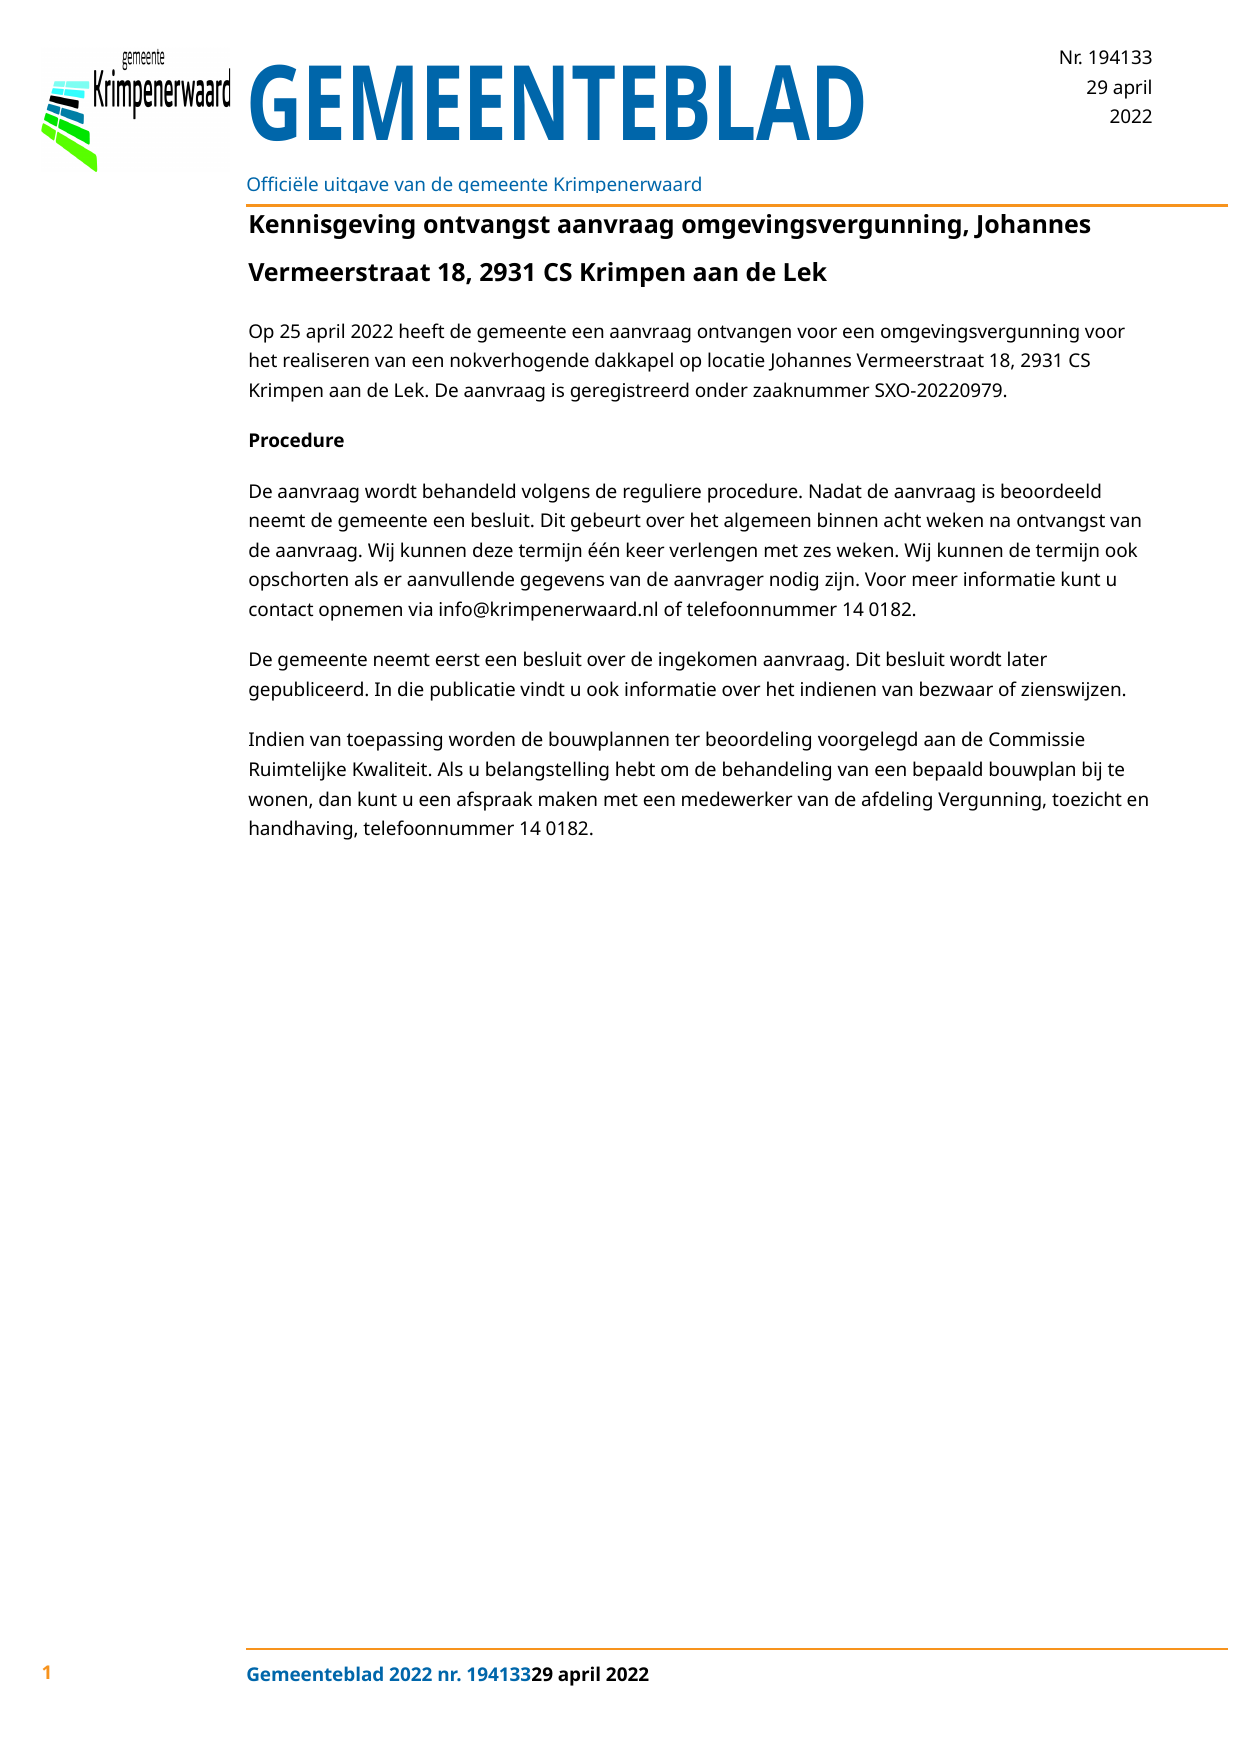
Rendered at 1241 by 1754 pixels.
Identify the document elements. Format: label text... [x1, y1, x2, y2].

text Kennisgeving ontvangst aanvraag omgevingsvergunning, Johannes Vermeerstraat 18, 2931 CS Krimpen aan de Lek [248, 207, 1152, 288]
text De gemeente neemt eerst een besluit over de ingekomen aanvraag. Dit besluit wordt later gepubliceerd. In die publicatie vindt u ook informatie over het indienen van bezwaar of zienswijzen. [248, 647, 1152, 702]
text De aanvraag wordt behandeld volgens de reguliere procedure. Nadat de aanvraag is beoordeeld neemt de gemeente een besluit. Dit gebeurt over het algemeen binnen acht weken na ontvangst van de aanvraag. Wij kunnen deze termijn één keer verlengen met zes weken. Wij kunnen de termijn ook opschorten als er aanvullende gegevens van de aanvrager nodig zijn. Voor meer informatie kunt u contact opnemen via info@krimpenerwaard.nl of telefoonnummer 14 0182. [248, 478, 1152, 622]
text Procedure [248, 427, 1152, 453]
text Indien van toepassing worden de bouwplannen ter beoordeling voorgelegd aan de Commissie Ruimtelijke Kwaliteit. Als u belangstelling hebt om de behandeling van een bepaald bouwplan bij te wonen, dan kunt u een afspraak maken met een medewerker van de afdeling Vergunning, toezicht en handhaving, telefoonnummer 14 0182. [248, 727, 1152, 841]
text Op 25 april 2022 heeft de gemeente een aanvraag ontvangen voor een omgevingsvergunning voor het realiseren van een nokverhogende dakkapel op locatie Johannes Vermeerstraat 18, 2931 CS Krimpen aan de Lek. De aanvraag is geregistreerd onder zaaknummer SXO-20220979. [248, 318, 1152, 403]
picture [41, 47, 231, 172]
